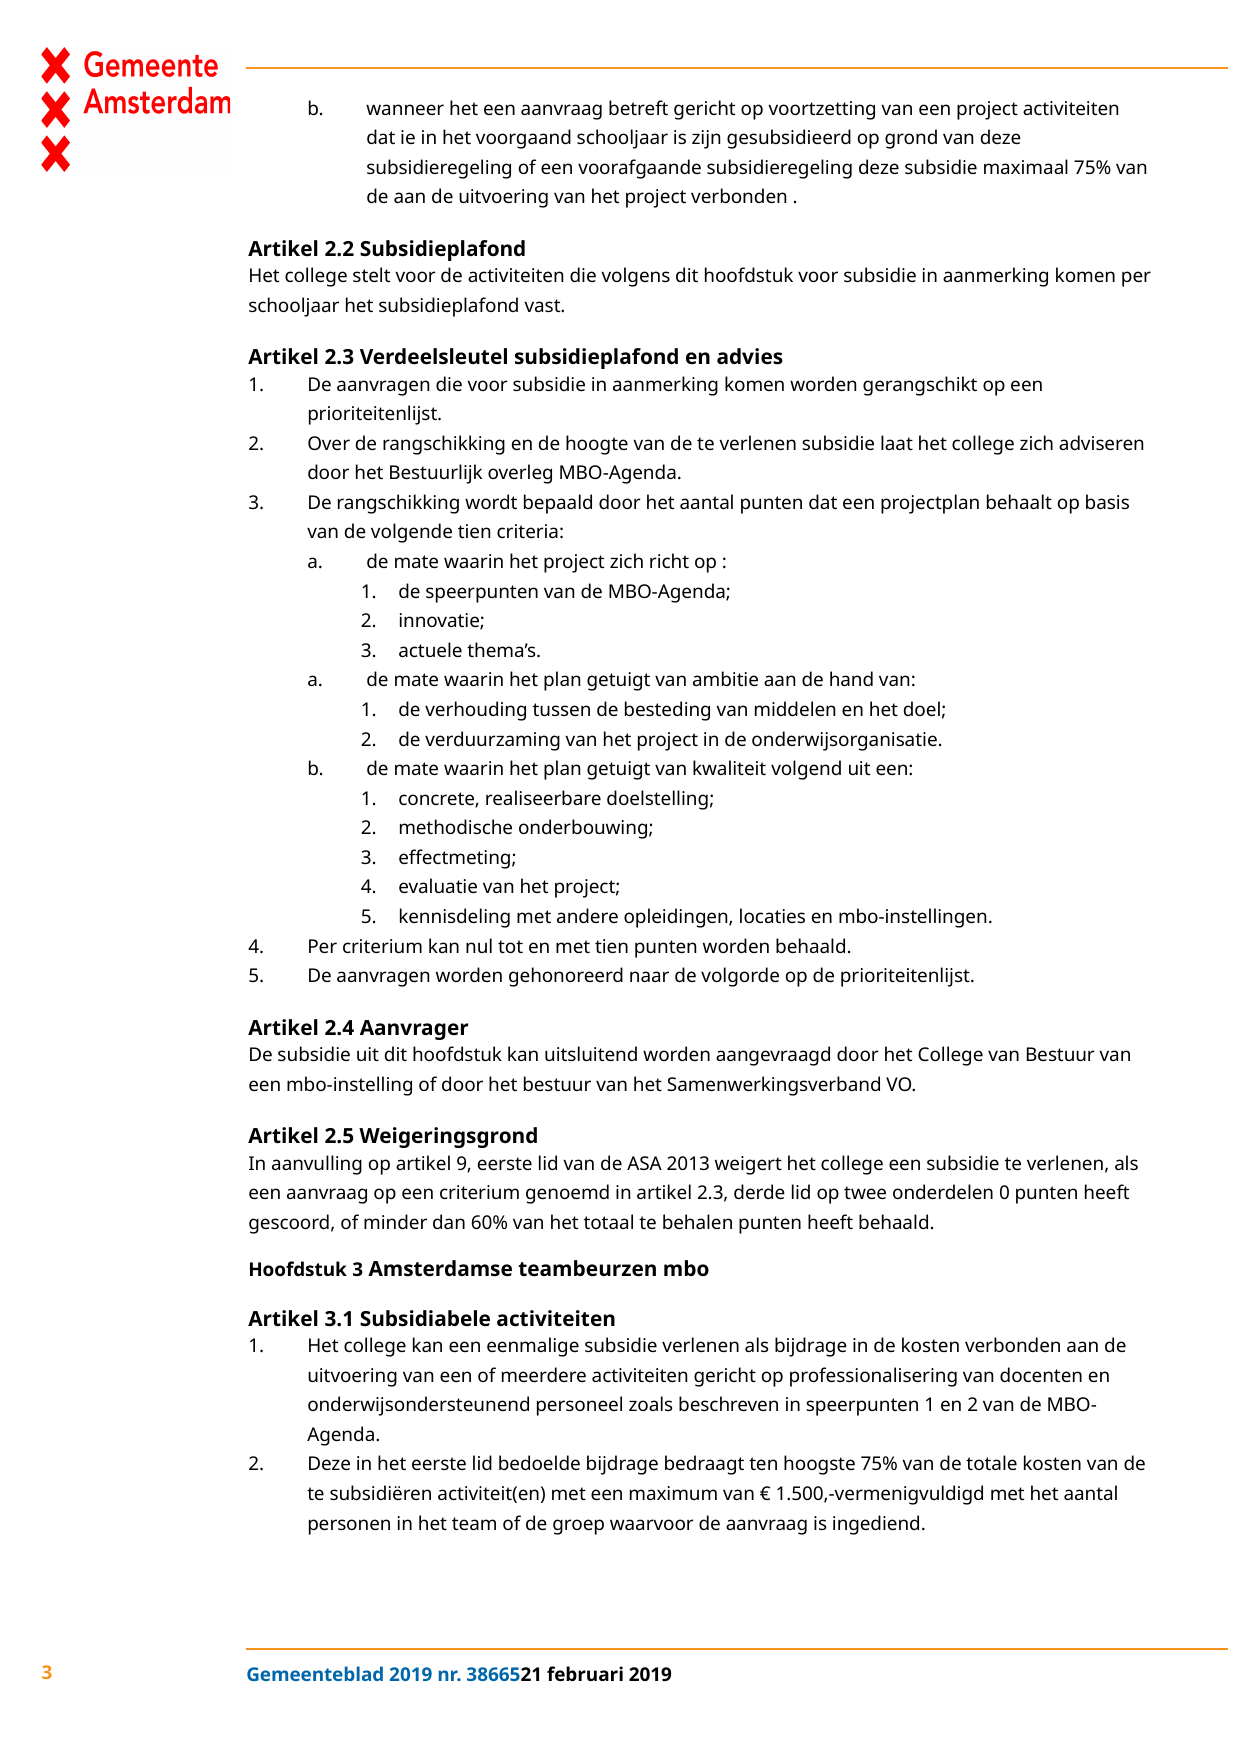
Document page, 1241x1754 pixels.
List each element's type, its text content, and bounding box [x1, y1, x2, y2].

list de verhouding tussen de besteding van middelen en het doel; [361, 696, 1152, 722]
text Artikel 2.4 Aanvrager [248, 1013, 1152, 1041]
list De aanvragen die voor subsidie in aanmerking komen worden gerangschikt op een prioriteitenlijst. [248, 371, 1152, 426]
text Het college stelt voor de activiteiten die volgens dit hoofdstuk voor subsidie in aanmerking komen per schooljaar het subsidieplafond vast. [248, 262, 1152, 318]
list evaluatie van het project; [361, 874, 1152, 899]
list de verduurzaming van het project in de onderwijsorganisatie. [361, 726, 1152, 752]
text Artikel 2.3 Verdeelsleutel subsidieplafond en advies [248, 342, 1152, 371]
list wanneer het een aanvraag betreft gericht op voortzetting van een project activiteiten dat ie in het voorgaand schooljaar is zijn gesubsidieerd op grond van deze subsidieregeling of een voorafgaande subsidieregeling deze subsidie maximaal 75% van de aan de uitvoering van het project verbonden . [307, 95, 1152, 209]
list de mate waarin het plan getuigt van kwaliteit volgend uit een: [307, 755, 1152, 781]
list innovatie; [361, 607, 1152, 633]
list effectmeting; [361, 844, 1152, 870]
list de mate waarin het project zich richt op : [307, 548, 1152, 574]
text Artikel 3.1 Subsidiabele activiteiten [248, 1304, 1152, 1332]
text Artikel 2.5 Weigeringsgrond [248, 1121, 1152, 1150]
text Artikel 2.2 Subsidieplafond [248, 234, 1152, 262]
list Over de rangschikking en de hoogte van de te verlenen subsidie laat het college zich adviseren door het Bestuurlijk overleg MBO-Agenda. [248, 430, 1152, 485]
list de mate waarin het plan getuigt van ambitie aan de hand van: [307, 667, 1152, 692]
list Per criterium kan nul tot en met tien punten worden behaald. [248, 933, 1152, 959]
text Hoofdstuk 3 Amsterdamse teambeurzen mbo [248, 1254, 1152, 1283]
picture [41, 47, 231, 172]
list De rangschikking wordt bepaald door het aantal punten dat een projectplan behaalt op basis van de volgende tien criteria: [248, 489, 1152, 544]
list De aanvragen worden gehonoreerd naar de volgorde op de prioriteitenlijst. [248, 962, 1152, 988]
list Deze in het eerste lid bedoelde bijdrage bedraagt ten hoogste 75% van de totale kosten van de te subsidiëren activiteit(en) met een maximum van € 1.500,-vermenigvuldigd met het aantal personen in het team of de groep waarvoor de aanvraag is ingediend. [248, 1451, 1152, 1536]
list concrete, realiseerbare doelstelling; [361, 785, 1152, 811]
list actuele thema’s. [361, 637, 1152, 663]
list kennisdeling met andere opleidingen, locaties en mbo-instellingen. [361, 903, 1152, 929]
text De subsidie uit dit hoofdstuk kan uitsluitend worden aangevraagd door het College van Bestuur van een mbo-instelling of door het bestuur van het Samenwerkingsverband VO. [248, 1041, 1152, 1097]
text In aanvulling op artikel 9, eerste lid van de ASA 2013 weigert het college een subsidie te verlenen, als een aanvraag op een criterium genoemd in artikel 2.3, derde lid op twee onderdelen 0 punten heeft gescoord, of minder dan 60% van het totaal te behalen punten heeft behaald. [248, 1150, 1152, 1235]
list de speerpunten van de MBO-Agenda; [361, 578, 1152, 604]
list methodische onderbouwing; [361, 814, 1152, 840]
list Het college kan een eenmalige subsidie verlenen als bijdrage in de kosten verbonden aan de uitvoering van een of meerdere activiteiten gericht op professionalisering van docenten en onderwijsondersteunend personeel zoals beschreven in speerpunten 1 en 2 van de MBO-Agenda. [248, 1332, 1152, 1447]
